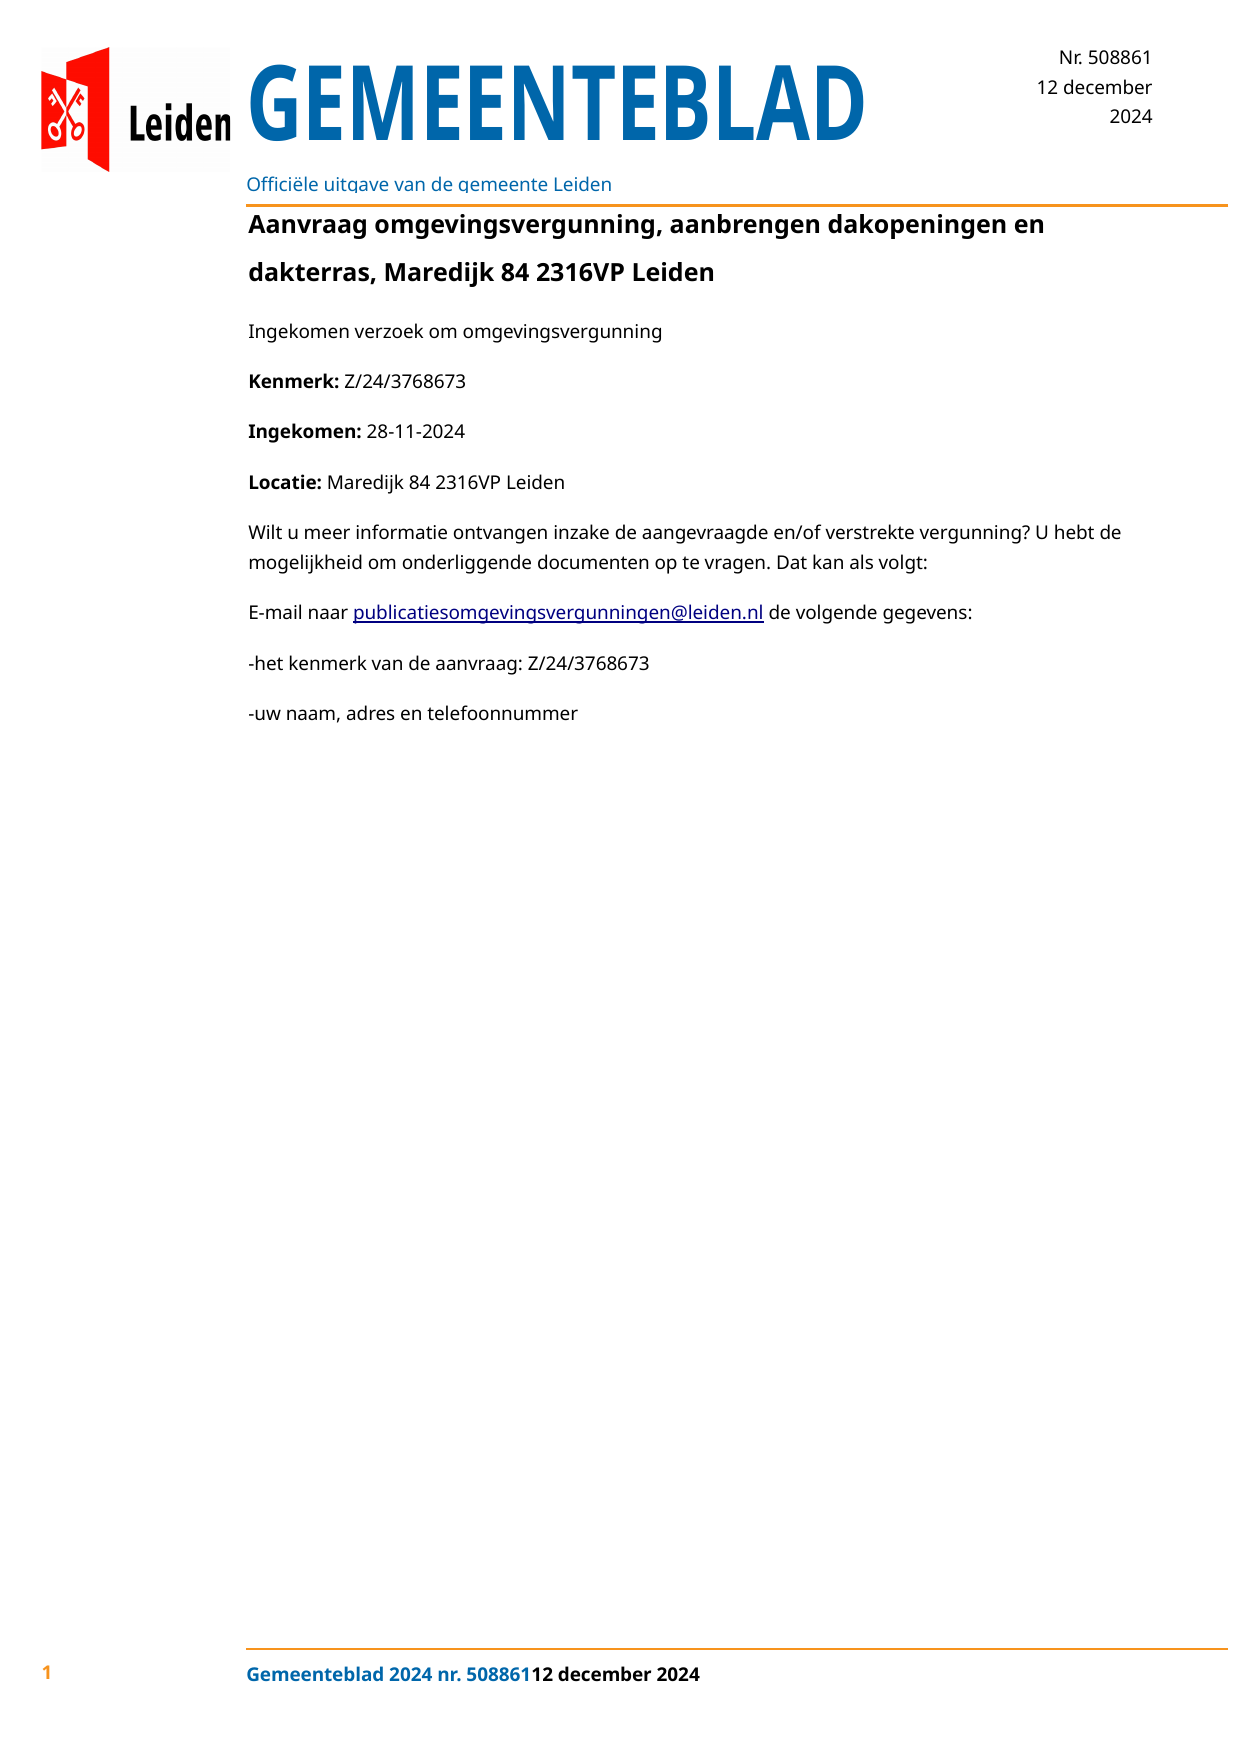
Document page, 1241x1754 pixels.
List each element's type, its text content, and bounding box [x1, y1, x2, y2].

text Kenmerk: Z/24/3768673 [248, 368, 1152, 394]
text -het kenmerk van de aanvraag: Z/24/3768673 [248, 650, 1152, 676]
text Ingekomen: 28-11-2024 [248, 419, 1152, 444]
text Aanvraag omgevingsvergunning, aanbrengen dakopeningen en dakterras, Maredijk 84 2316VP Leiden [248, 207, 1152, 288]
text -uw naam, adres en telefoonnummer [248, 700, 1152, 726]
text Ingekomen verzoek om omgevingsvergunning [248, 318, 1152, 344]
picture [41, 47, 231, 172]
text Locatie: Maredijk 84 2316VP Leiden [248, 469, 1152, 495]
text Wilt u meer informatie ontvangen inzake de aangevraagde en/of verstrekte vergunning? U hebt de mogelijkheid om onderliggende documenten op te vragen. Dat kan als volgt: [248, 519, 1152, 575]
text E-mail naar publicatiesomgevingsvergunningen@leiden.nl de volgende gegevens: [248, 599, 1152, 625]
